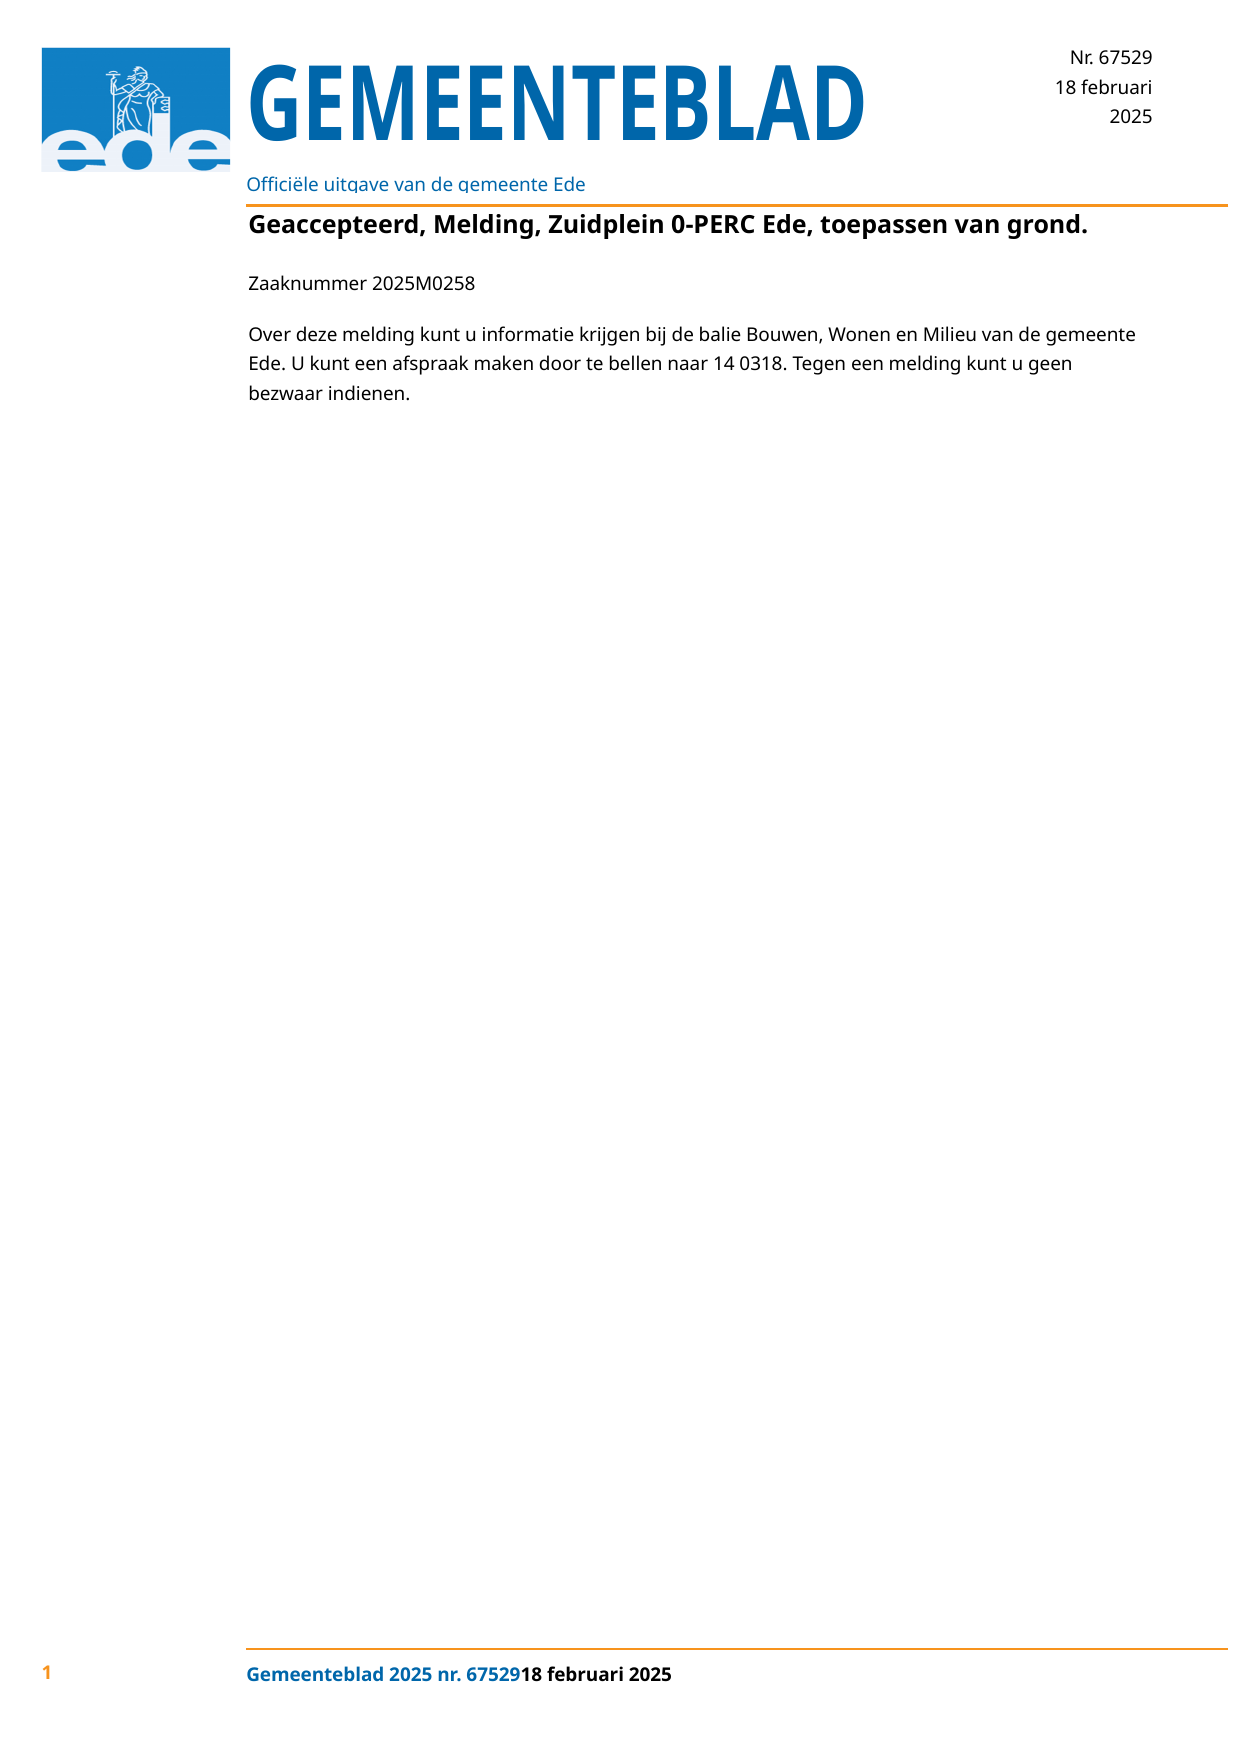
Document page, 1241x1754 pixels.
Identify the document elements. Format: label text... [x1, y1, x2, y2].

text Over deze melding kunt u informatie krijgen bij de balie Bouwen, Wonen en Milieu van de gemeente Ede. U kunt een afspraak maken door te bellen naar 14 0318. Tegen een melding kunt u geen bezwaar indienen. [248, 321, 1152, 406]
text Geaccepteerd, Melding, Zuidplein 0-PERC Ede, toepassen van grond. [248, 207, 1152, 241]
picture [41, 47, 231, 172]
text Zaaknummer 2025M0258 [248, 270, 1152, 296]
